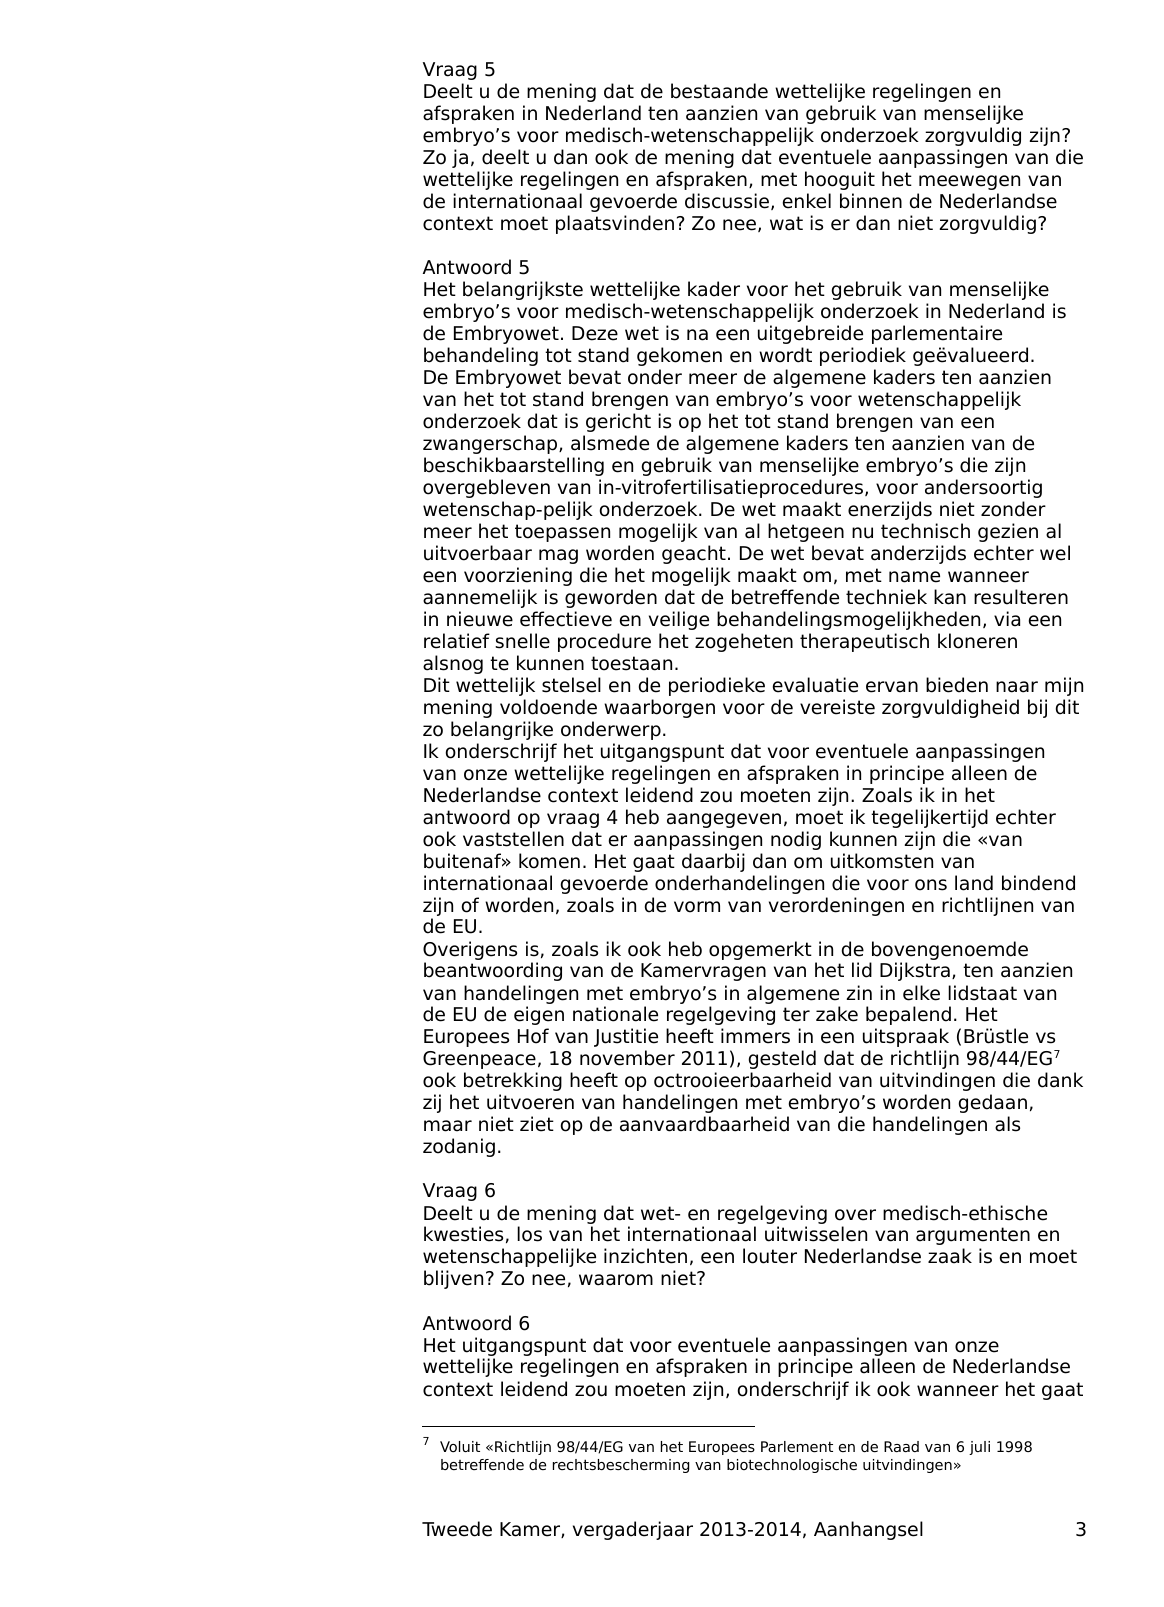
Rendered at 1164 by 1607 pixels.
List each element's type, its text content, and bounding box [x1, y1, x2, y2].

text De Embryowet bevat onder meer de algemene kaders ten aanzien van het tot stand brengen van embryo’s voor wetenschappelijk onderzoek dat is gericht is op het tot stand brengen van een zwangerschap, alsmede de algemene kaders ten aanzien van de beschikbaarstelling en gebruik van menselijke embryo’s die zijn overgebleven van in-vitrofertilisatieprocedures, voor andersoortig wetenschap-pelijk onderzoek. De wet maakt enerzijds niet zonder meer het toepassen mogelijk van al hetgeen nu technisch gezien al uitvoerbaar mag worden geacht. De wet bevat anderzijds echter wel een voorziening die het mogelijk maakt om, met name wanneer aannemelijk is geworden dat de betreffende techniek kan resulteren in nieuwe effectieve en veilige behandelingsmogelijkheden, via een relatief snelle procedure het zogeheten therapeutisch kloneren alsnog te kunnen toestaan. [422, 367, 1087, 675]
text Dit wettelijk stelsel en de periodieke evaluatie ervan bieden naar mijn mening voldoende waarborgen voor de vereiste zorgvuldigheid bij dit zo belangrijke onderwerp. [422, 675, 1087, 741]
text Antwoord 6 [422, 1312, 1087, 1334]
text Antwoord 5 [422, 257, 1087, 279]
text Voluit «Richtlijn 98/44/EG van het Europees Parlement en de Raad van 6 juli 1998 betreffende de rechtsbescherming van biotechnologische uitvindingen» [422, 1435, 1087, 1474]
text Het uitgangspunt dat voor eventuele aanpassingen van onze wettelijke regelingen en afspraken in principe alleen de Nederlandse context leidend zou moeten zijn, onderschrijf ik ook wanneer het gaat [422, 1334, 1087, 1400]
text Deelt u de mening dat wet- en regelgeving over medisch-ethische kwesties, los van het internationaal uitwisselen van argumenten en wetenschappelijke inzichten, een louter Nederlandse zaak is en moet blijven? Zo nee, waarom niet? [422, 1202, 1087, 1290]
text Vraag 6 [422, 1180, 1087, 1202]
text Overigens is, zoals ik ook heb opgemerkt in de bovengenoemde beantwoording van de Kamervragen van het lid Dijkstra, ten aanzien van handelingen met embryo’s in algemene zin in elke lidstaat van de EU de eigen nationale regelgeving ter zake bepalend. Het Europees Hof van Justitie heeft immers in een uitspraak (Brüstle vs Greenpeace, 18 november 2011), gesteld dat de richtlijn 98/44/EG ook betrekking heeft op octrooieerbaarheid van uitvindingen die dank zij het uitvoeren van handelingen met embryo’s worden gedaan, maar niet ziet op de aanvaardbaarheid van die handelingen als zodanig. [422, 938, 1087, 1158]
text Ik onderschrijf het uitgangspunt dat voor eventuele aanpassingen van onze wettelijke regelingen en afspraken in principe alleen de Nederlandse context leidend zou moeten zijn. Zoals ik in het antwoord op vraag 4 heb aangegeven, moet ik tegelijkertijd echter ook vaststellen dat er aanpassingen nodig kunnen zijn die «van buitenaf» komen. Het gaat daarbij dan om uitkomsten van internationaal gevoerde onderhandelingen die voor ons land bindend zijn of worden, zoals in de vorm van verordeningen en richtlijnen van de EU. [422, 741, 1087, 938]
text Het belangrijkste wettelijke kader voor het gebruik van menselijke embryo’s voor medisch-wetenschappelijk onderzoek in Nederland is de Embryowet. Deze wet is na een uitgebreide parlementaire behandeling tot stand gekomen en wordt periodiek geëvalueerd. [422, 279, 1087, 367]
text Vraag 5 [422, 59, 1087, 81]
text Deelt u de mening dat de bestaande wettelijke regelingen en afspraken in Nederland ten aanzien van gebruik van menselijke embryo’s voor medisch-wetenschappelijk onderzoek zorgvuldig zijn? Zo ja, deelt u dan ook de mening dat eventuele aanpassingen van die wettelijke regelingen en afspraken, met hooguit het meewegen van de internationaal gevoerde discussie, enkel binnen de Nederlandse context moet plaatsvinden? Zo nee, wat is er dan niet zorgvuldig? [422, 81, 1087, 235]
